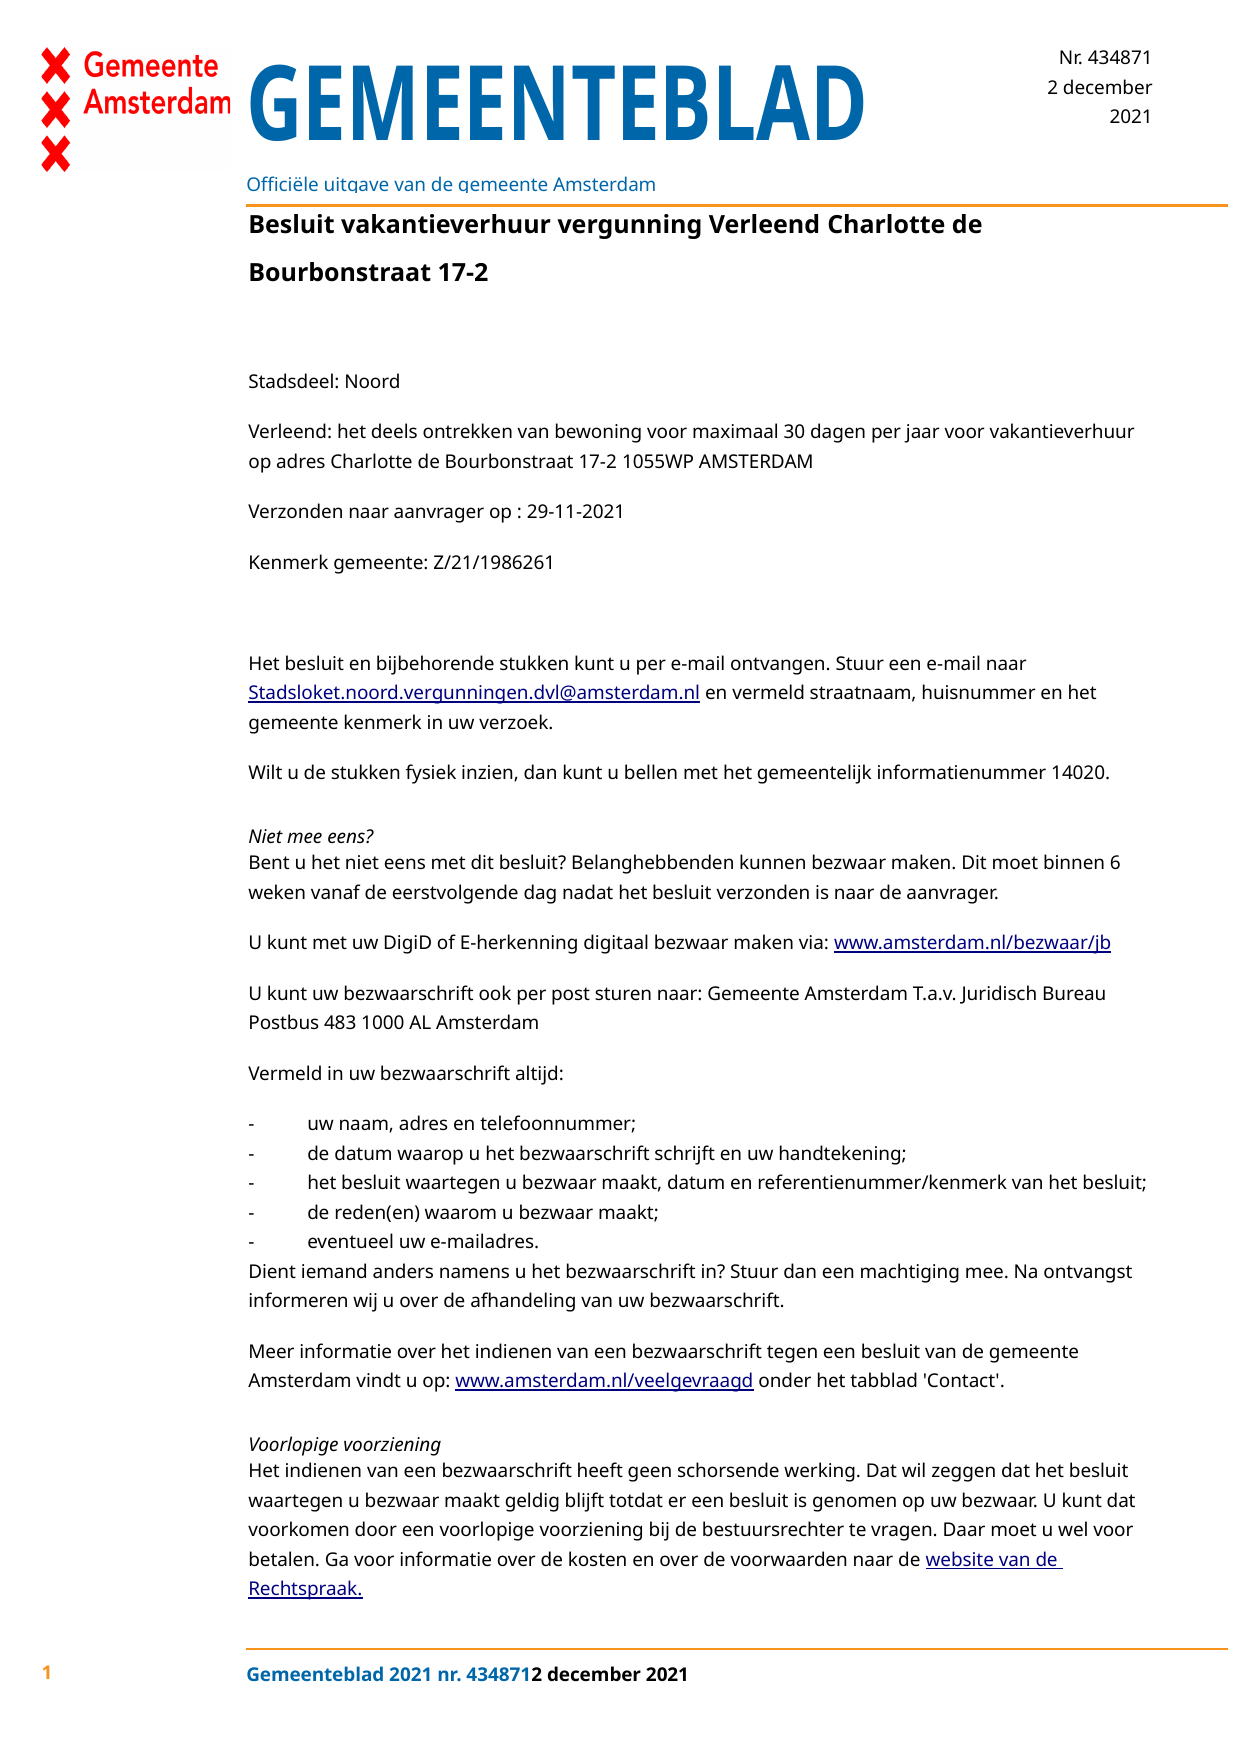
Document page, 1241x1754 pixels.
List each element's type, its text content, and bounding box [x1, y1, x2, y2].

list uw naam, adres en telefoonnummer; [248, 1110, 1152, 1136]
text Wilt u de stukken fysiek inzien, dan kunt u bellen met het gemeentelijk informatienummer 14020. [248, 759, 1152, 785]
text Verleend: het deels ontrekken van bewoning voor maximaal 30 dagen per jaar voor vakantieverhuur op adres Charlotte de Bourbonstraat 17-2 1055WP AMSTERDAM [248, 419, 1152, 474]
text Verzonden naar aanvrager op : 29-11-2021 [248, 499, 1152, 524]
text Meer informatie over het indienen van een bezwaarschrift tegen een besluit van de gemeente Amsterdam vindt u op: www.amsterdam.nl/veelgevraagd onder het tabblad 'Contact'. [248, 1338, 1152, 1393]
text Niet mee eens? [248, 823, 1152, 849]
text Voorlopige voorziening [248, 1432, 1152, 1457]
list de reden(en) waarom u bezwaar maakt; [248, 1199, 1152, 1224]
text Het besluit en bijbehorende stukken kunt u per e-mail ontvangen. Stuur een e-mail naar Stadsloket.noord.vergunningen.dvl@amsterdam.nl en vermeld straatnaam, huisnummer en het gemeente kenmerk in uw verzoek. [248, 650, 1152, 735]
text Kenmerk gemeente: Z/21/1986261 [248, 549, 1152, 575]
text Besluit vakantieverhuur vergunning Verleend Charlotte de Bourbonstraat 17-2 [248, 207, 1152, 288]
text Het indienen van een bezwaarschrift heeft geen schorsende werking. Dat wil zeggen dat het besluit waartegen u bezwaar maakt geldig blijft totdat er een besluit is genomen op uw bezwaar. U kunt dat voorkomen door een voorlopige voorziening bij de bestuursrechter te vragen. Daar moet u wel voor betalen. Ga voor informatie over de kosten en over de voorwaarden naar de website van de Rechtspraak. [248, 1457, 1152, 1601]
text U kunt met uw DigiD of E-herkenning digitaal bezwaar maken via: www.amsterdam.nl/bezwaar/jb [248, 929, 1152, 955]
list eventueel uw e-mailadres. [248, 1228, 1152, 1254]
text Stadsdeel: Noord [248, 368, 1152, 394]
list het besluit waartegen u bezwaar maakt, datum en referentienummer/kenmerk van het besluit; [248, 1169, 1152, 1195]
text Vermeld in uw bezwaarschrift altijd: [248, 1060, 1152, 1085]
list de datum waarop u het bezwaarschrift schrijft en uw handtekening; [248, 1140, 1152, 1165]
text U kunt uw bezwaarschrift ook per post sturen naar: Gemeente Amsterdam T.a.v. Juridisch Bureau Postbus 483 1000 AL Amsterdam [248, 980, 1152, 1035]
text Bent u het niet eens met dit besluit? Belanghebbenden kunnen bezwaar maken. Dit moet binnen 6 weken vanaf de eerstvolgende dag nadat het besluit verzonden is naar de aanvrager. [248, 849, 1152, 904]
picture [41, 47, 231, 172]
text Dient iemand anders namens u het bezwaarschrift in? Stuur dan een machtiging mee. Na ontvangst informeren wij u over de afhandeling van uw bezwaarschrift. [248, 1258, 1152, 1313]
